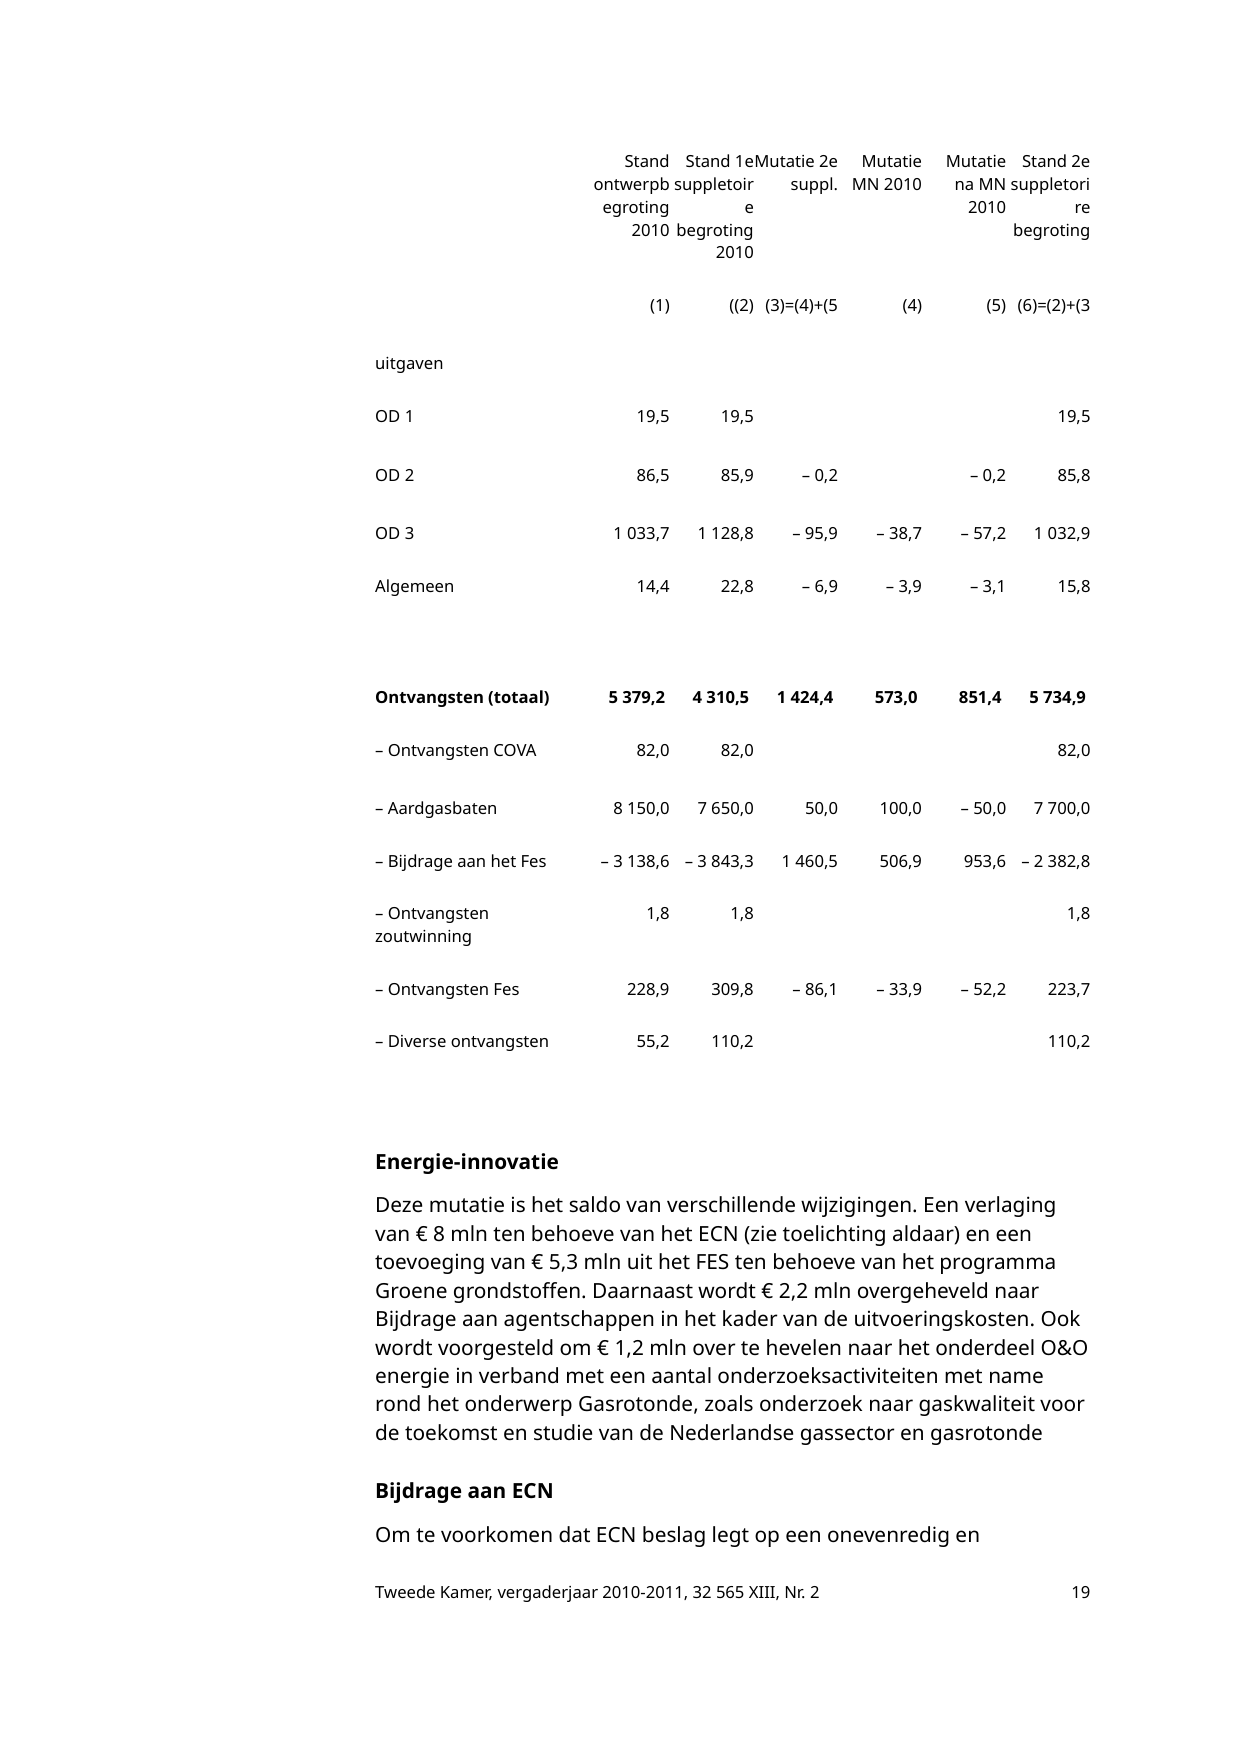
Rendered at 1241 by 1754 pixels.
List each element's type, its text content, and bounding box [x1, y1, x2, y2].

table_cell [838, 627, 922, 685]
table_cell – 38,7 [838, 522, 922, 574]
table_cell 50,0 [754, 797, 838, 849]
table_cell 1 424,4 [754, 685, 838, 738]
table_cell [922, 1030, 1006, 1088]
table_cell 8 150,0 [585, 797, 669, 849]
table_cell uitgaven [375, 352, 585, 405]
text Om te voorkomen dat ECN beslag legt op een onevenredig en [375, 1520, 1090, 1548]
table_cell – Ontvangsten Fes [375, 978, 585, 1030]
table_cell (1) [585, 294, 669, 352]
table_cell 22,8 [669, 574, 753, 627]
table_cell – 3,9 [838, 574, 922, 627]
table_cell 85,8 [1006, 463, 1090, 522]
table_cell (4) [838, 294, 922, 352]
table_cell – Bijdrage aan het Fes [375, 849, 585, 902]
table_cell [838, 405, 922, 463]
table_cell 7 650,0 [669, 797, 753, 849]
table_cell 309,8 [669, 978, 753, 1030]
table_cell 1 032,9 [1006, 522, 1090, 574]
table_header [375, 150, 585, 293]
table_cell – 3 138,6 [585, 849, 669, 902]
table_cell Ontvangsten (totaal) [375, 685, 585, 738]
table_cell – Aardgasbaten [375, 797, 585, 849]
table_cell [375, 627, 585, 685]
table_cell (5) [922, 294, 1006, 352]
table_cell [754, 738, 838, 797]
table_cell [754, 627, 838, 685]
table_cell [585, 627, 669, 685]
table_cell 100,0 [838, 797, 922, 849]
table_cell 15,8 [1006, 574, 1090, 627]
table_cell – 57,2 [922, 522, 1006, 574]
table_cell 1 033,7 [585, 522, 669, 574]
table_header Stand 1e suppletoire begroting 2010 [669, 150, 753, 293]
table_cell 1,8 [1006, 902, 1090, 977]
table_cell [669, 352, 753, 405]
table_cell 82,0 [1006, 738, 1090, 797]
table_cell [669, 627, 753, 685]
table_cell – 50,0 [922, 797, 1006, 849]
table_cell [838, 902, 922, 977]
table_cell [838, 463, 922, 522]
table_cell 223,7 [1006, 978, 1090, 1030]
table_cell [838, 1030, 922, 1088]
table_cell (3)=(4)+(5 [754, 294, 838, 352]
table_cell – 95,9 [754, 522, 838, 574]
table_cell 953,6 [922, 849, 1006, 902]
table_header Stand ontwerpbegroting 2010 [585, 150, 669, 293]
table_cell 4 310,5 [669, 685, 753, 738]
table_cell [838, 738, 922, 797]
table_cell 506,9 [838, 849, 922, 902]
table_cell [1006, 352, 1090, 405]
table_cell 110,2 [1006, 1030, 1090, 1088]
table_cell 86,5 [585, 463, 669, 522]
table_cell – 3 843,3 [669, 849, 753, 902]
text Bijdrage aan ECN [375, 1476, 1090, 1505]
table_cell – 3,1 [922, 574, 1006, 627]
table_cell – 86,1 [754, 978, 838, 1030]
table_cell [922, 405, 1006, 463]
table_cell 228,9 [585, 978, 669, 1030]
table_cell [838, 352, 922, 405]
table_cell 851,4 [922, 685, 1006, 738]
table_cell 82,0 [585, 738, 669, 797]
table_cell 19,5 [585, 405, 669, 463]
table_header Mutatie MN 2010 [838, 150, 922, 293]
table_cell Algemeen [375, 574, 585, 627]
table_cell [922, 627, 1006, 685]
table_cell – 33,9 [838, 978, 922, 1030]
table_cell (6)=(2)+(3 [1006, 294, 1090, 352]
table_cell – 0,2 [922, 463, 1006, 522]
table_cell [585, 352, 669, 405]
table_cell 19,5 [1006, 405, 1090, 463]
table_cell 5 379,2 [585, 685, 669, 738]
table_cell – Ontvangsten zoutwinning [375, 902, 585, 977]
table_cell 1 460,5 [754, 849, 838, 902]
table_cell 55,2 [585, 1030, 669, 1088]
table_cell 85,9 [669, 463, 753, 522]
table_cell [754, 902, 838, 977]
table_cell OD 1 [375, 405, 585, 463]
table_cell 5 734,9 [1006, 685, 1090, 738]
table_cell 7 700,0 [1006, 797, 1090, 849]
table_cell 110,2 [669, 1030, 753, 1088]
table_cell 14,4 [585, 574, 669, 627]
table_cell – 52,2 [922, 978, 1006, 1030]
table_cell [754, 405, 838, 463]
table_cell – 6,9 [754, 574, 838, 627]
table_cell OD 2 [375, 463, 585, 522]
table_cell [1006, 627, 1090, 685]
table_cell 1 128,8 [669, 522, 753, 574]
table_cell ((2) [669, 294, 753, 352]
table_cell OD 3 [375, 522, 585, 574]
table_cell 1,8 [585, 902, 669, 977]
table_cell [375, 294, 585, 352]
table_cell [754, 352, 838, 405]
table_cell 573,0 [838, 685, 922, 738]
text Deze mutatie is het saldo van verschillende wijzigingen. Een verlaging van € 8 mln ten behoeve van het ECN (zie toelichting aldaar) en een toevoeging van € 5,3 mln uit het FES ten behoeve van het programma Groene grondstoffen. Daarnaast wordt € 2,2 mln overgeheveld naar Bijdrage aan agentschappen in het kader van de uitvoeringskosten. Ook wordt voorgesteld om € 1,2 mln over te hevelen naar het onderdeel O&O energie in verband met een aantal onderzoeksactiviteiten met name rond het onderwerp Gasrotonde, zoals onderzoek naar gaskwaliteit voor de toekomst en studie van de Nederlandse gassector en gasrotonde [375, 1190, 1090, 1446]
table_cell – 0,2 [754, 463, 838, 522]
table_cell – 2 382,8 [1006, 849, 1090, 902]
table_cell 82,0 [669, 738, 753, 797]
table_header Mutatie na MN 2010 [922, 150, 1006, 293]
table_cell [922, 902, 1006, 977]
table_cell 1,8 [669, 902, 753, 977]
table_header Mutatie 2e suppl. [754, 150, 838, 293]
text Energie-innovatie [375, 1147, 1090, 1175]
table_cell 19,5 [669, 405, 753, 463]
table_cell – Diverse ontvangsten [375, 1030, 585, 1088]
table_cell [754, 1030, 838, 1088]
table_header Stand 2e suppletorire begroting [1006, 150, 1090, 293]
table_cell [922, 738, 1006, 797]
table_cell [922, 352, 1006, 405]
table_cell – Ontvangsten COVA [375, 738, 585, 797]
